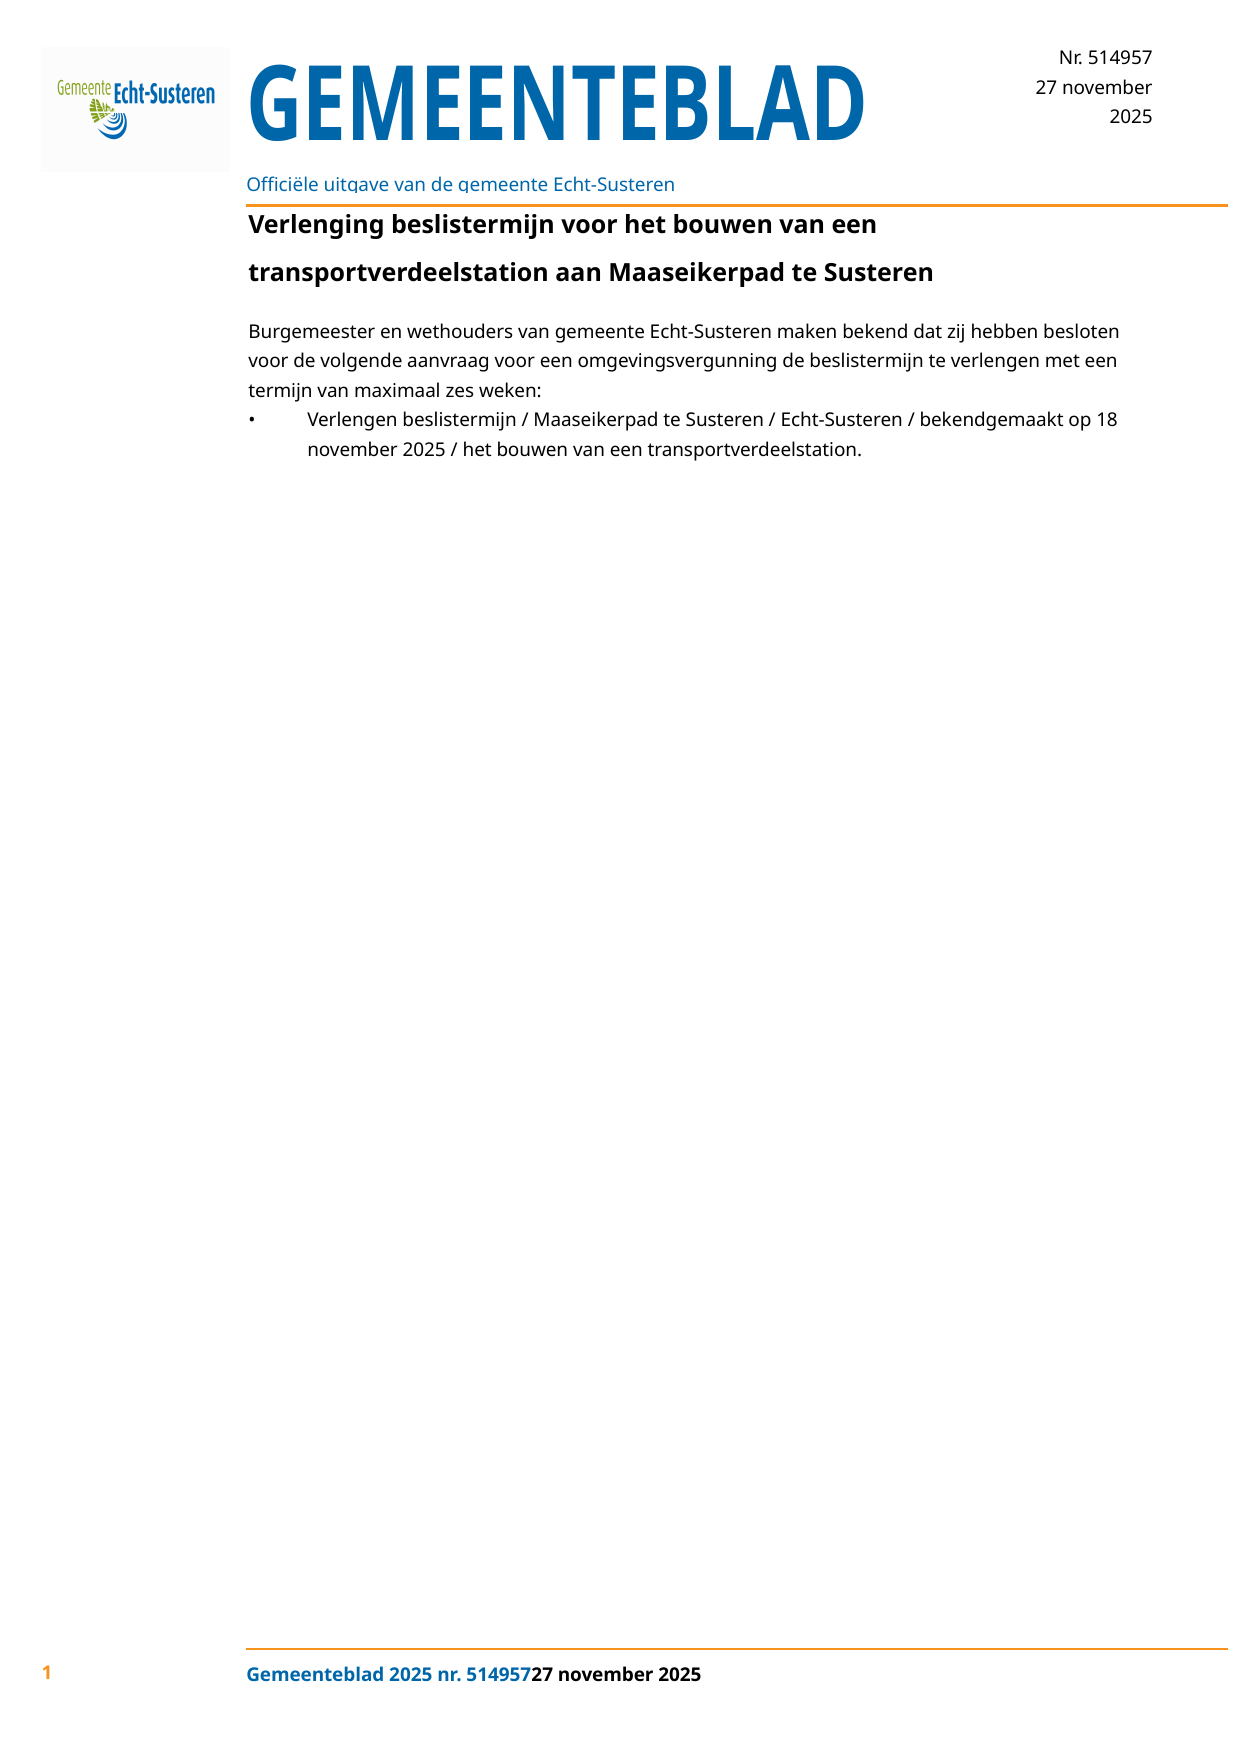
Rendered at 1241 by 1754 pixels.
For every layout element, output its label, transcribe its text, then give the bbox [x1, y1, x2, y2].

picture [41, 47, 231, 172]
text Burgemeester en wethouders van gemeente Echt-Susteren maken bekend dat zij hebben besloten voor de volgende aanvraag voor een omgevingsvergunning de beslistermijn te verlengen met een termijn van maximaal zes weken: [248, 318, 1152, 403]
text Verlenging beslistermijn voor het bouwen van een transportverdeelstation aan Maaseikerpad te Susteren [248, 207, 1152, 288]
list Verlengen beslistermijn / Maaseikerpad te Susteren / Echt-Susteren / bekendgemaakt op 18 november 2025 / het bouwen van een transportverdeelstation. [248, 407, 1152, 462]
